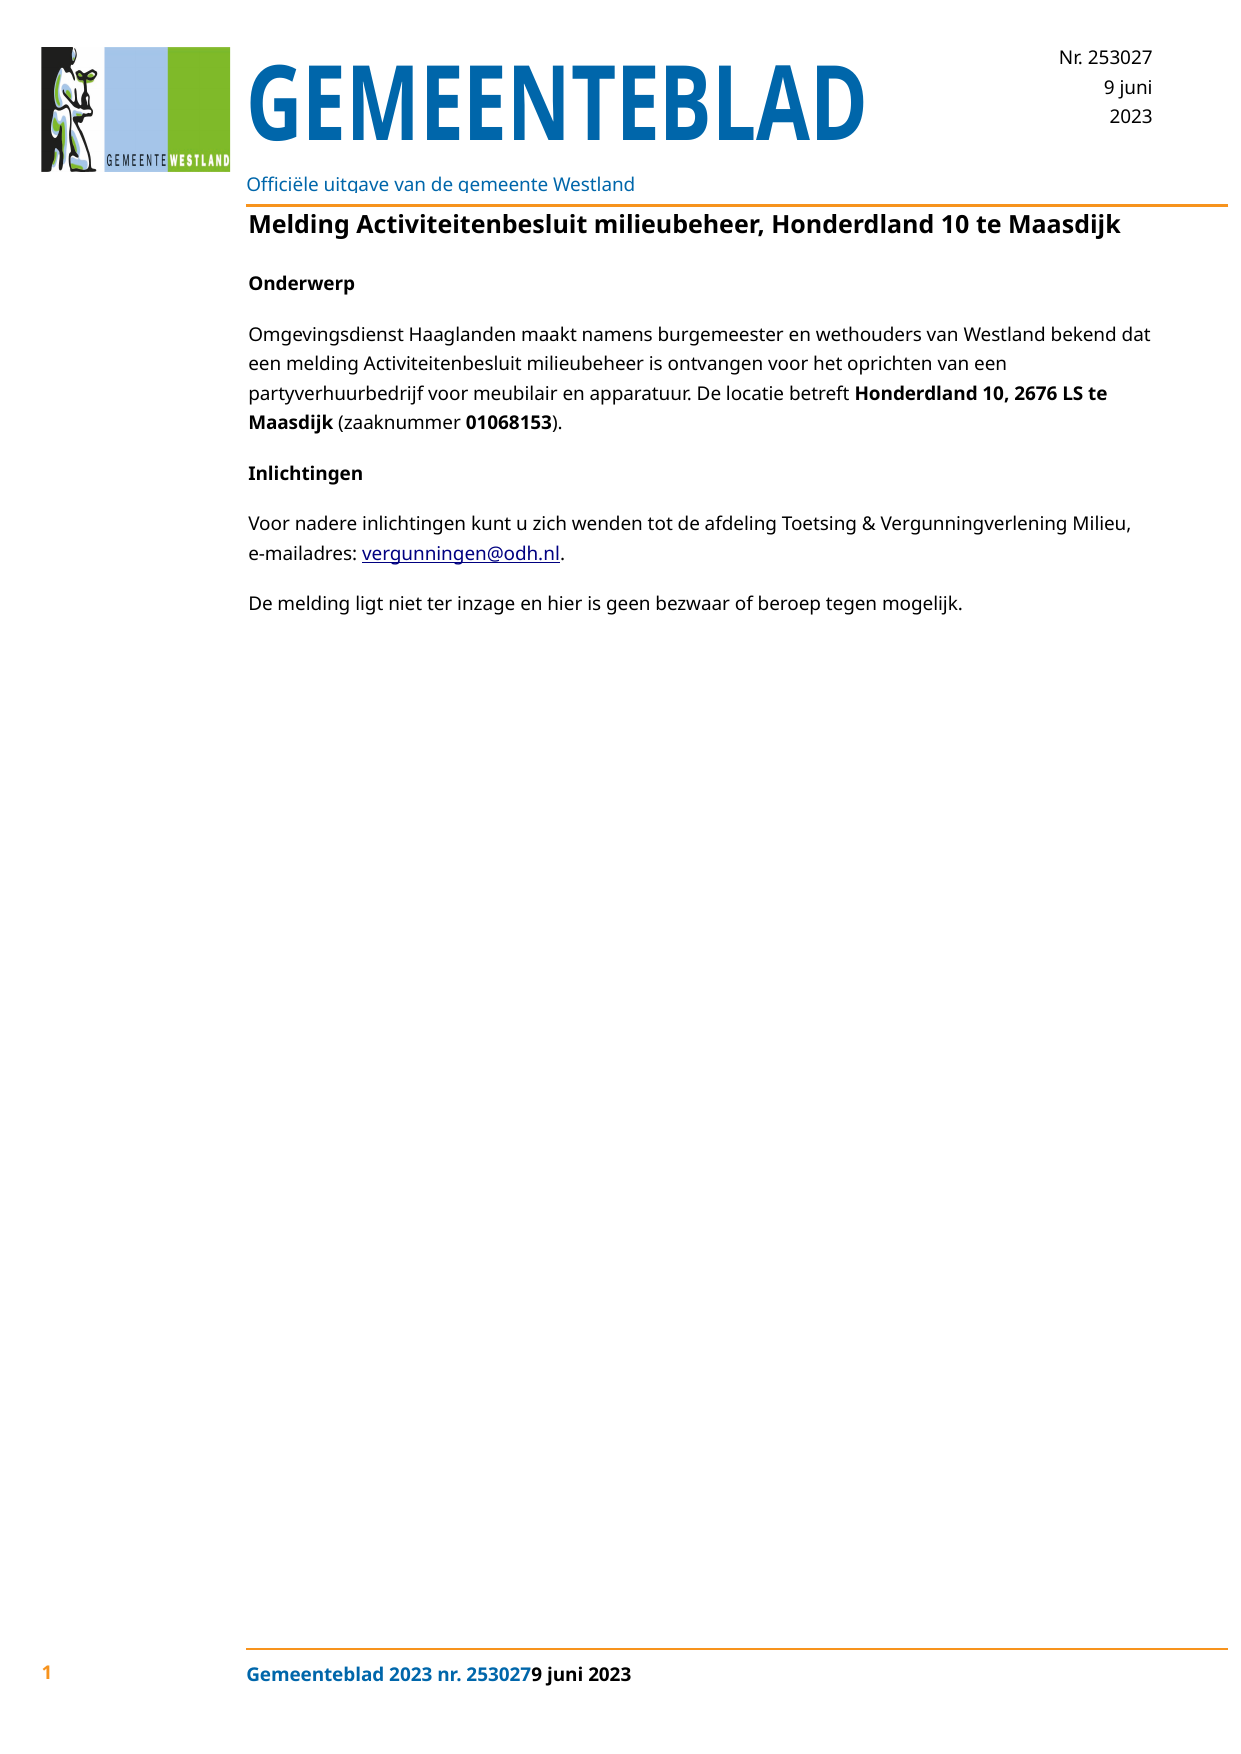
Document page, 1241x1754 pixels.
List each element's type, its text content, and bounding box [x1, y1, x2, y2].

text Voor nadere inlichtingen kunt u zich wenden tot de afdeling Toetsing & Vergunningverlening Milieu, e-mailadres: vergunningen@odh.nl. [248, 510, 1152, 566]
picture [41, 47, 231, 172]
text Omgevingsdienst Haaglanden maakt namens burgemeester en wethouders van Westland bekend dat een melding Activiteitenbesluit milieubeheer is ontvangen voor het oprichten van een partyverhuurbedrijf voor meubilair en apparatuur. De locatie betreft Honderdland 10, 2676 LS te Maasdijk (zaaknummer 01068153). [248, 321, 1152, 435]
text Melding Activiteitenbesluit milieubeheer, Honderdland 10 te Maasdijk [248, 207, 1152, 241]
text De melding ligt niet ter inzage en hier is geen bezwaar of beroep tegen mogelijk. [248, 590, 1152, 616]
text Inlichtingen [248, 460, 1152, 486]
text Onderwerp [248, 270, 1152, 296]
